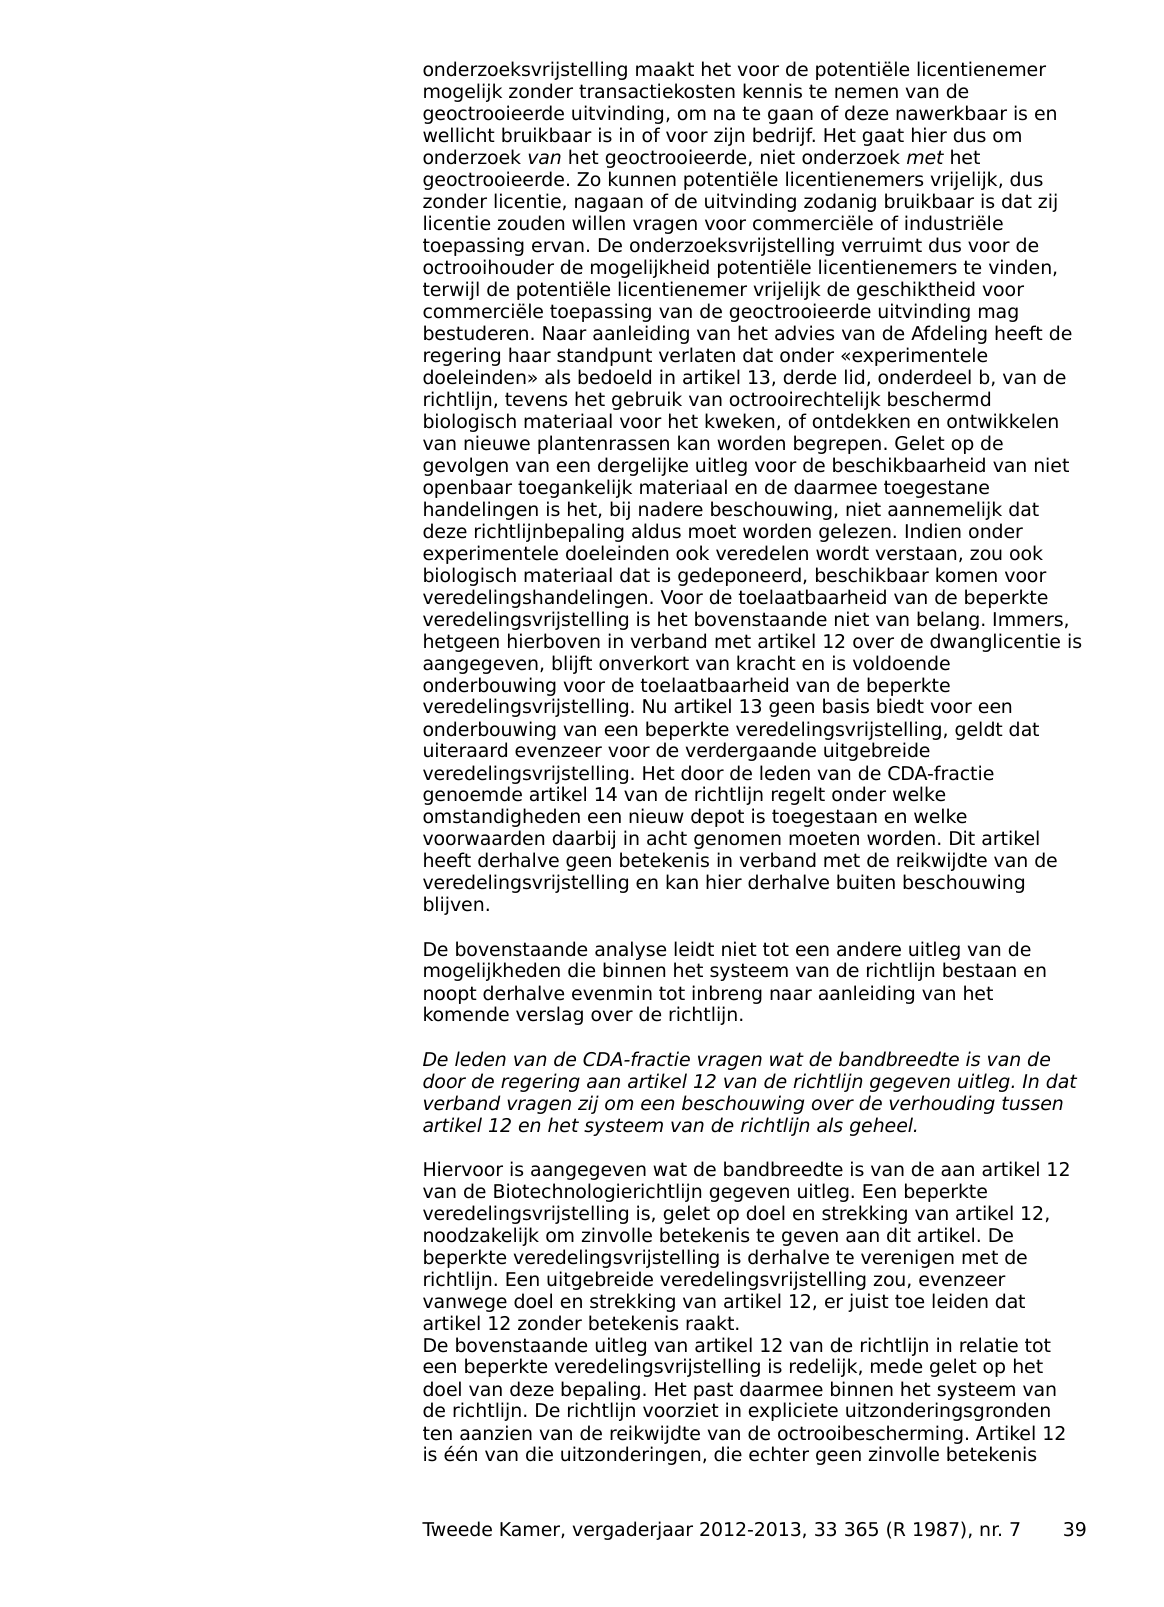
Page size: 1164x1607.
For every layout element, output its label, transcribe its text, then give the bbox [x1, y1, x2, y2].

text onderzoeksvrijstelling maakt het voor de potentiële licentienemer mogelijk zonder transactiekosten kennis te nemen van de geoctrooieerde uitvinding, om na te gaan of deze nawerkbaar is en wellicht bruikbaar is in of voor zijn bedrijf. Het gaat hier dus om onderzoek van het geoctrooieerde, niet onderzoek met het geoctrooieerde. Zo kunnen potentiële licentienemers vrijelijk, dus zonder licentie, nagaan of de uitvinding zodanig bruikbaar is dat zij licentie zouden willen vragen voor commerciële of industriële toepassing ervan. De onderzoeksvrijstelling verruimt dus voor de octrooihouder de mogelijkheid potentiële licentienemers te vinden, terwijl de potentiële licentienemer vrijelijk de geschiktheid voor commerciële toepassing van de geoctrooieerde uitvinding mag bestuderen. Naar aanleiding van het advies van de Afdeling heeft de regering haar standpunt verlaten dat onder «experimentele doeleinden» als bedoeld in artikel 13, derde lid, onderdeel b, van de richtlijn, tevens het gebruik van octrooirechtelijk beschermd biologisch materiaal voor het kweken, of ontdekken en ontwikkelen van nieuwe plantenrassen kan worden begrepen. Gelet op de gevolgen van een dergelijke uitleg voor de beschikbaarheid van niet openbaar toegankelijk materiaal en de daarmee toegestane handelingen is het, bij nadere beschouwing, niet aannemelijk dat deze richtlijnbepaling aldus moet worden gelezen. Indien onder experimentele doeleinden ook veredelen wordt verstaan, zou ook biologisch materiaal dat is gedeponeerd, beschikbaar komen voor veredelingshandelingen. Voor de toelaatbaarheid van de beperkte veredelingsvrijstelling is het bovenstaande niet van belang. Immers, hetgeen hierboven in verband met artikel 12 over de dwanglicentie is aangegeven, blijft onverkort van kracht en is voldoende onderbouwing voor de toelaatbaarheid van de beperkte veredelingsvrijstelling. Nu artikel 13 geen basis biedt voor een onderbouwing van een beperkte veredelingsvrijstelling, geldt dat uiteraard evenzeer voor de verdergaande uitgebreide veredelingsvrijstelling. Het door de leden van de CDA-fractie genoemde artikel 14 van de richtlijn regelt onder welke omstandigheden een nieuw depot is toegestaan en welke voorwaarden daarbij in acht genomen moeten worden. Dit artikel heeft derhalve geen betekenis in verband met de reikwijdte van de veredelingsvrijstelling en kan hier derhalve buiten beschouwing blijven. [422, 59, 1087, 916]
text Hiervoor is aangegeven wat de bandbreedte is van de aan artikel 12 van de Biotechnologierichtlijn gegeven uitleg. Een beperkte veredelingsvrijstelling is, gelet op doel en strekking van artikel 12, noodzakelijk om zinvolle betekenis te geven aan dit artikel. De beperkte veredelingsvrijstelling is derhalve te verenigen met de richtlijn. Een uitgebreide veredelingsvrijstelling zou, evenzeer vanwege doel en strekking van artikel 12, er juist toe leiden dat artikel 12 zonder betekenis raakt. [422, 1159, 1087, 1334]
text De bovenstaande uitleg van artikel 12 van de richtlijn in relatie tot een beperkte veredelingsvrijstelling is redelijk, mede gelet op het doel van deze bepaling. Het past daarmee binnen het systeem van de richtlijn. De richtlijn voorziet in expliciete uitzonderingsgronden ten aanzien van de reikwijdte van de octrooibescherming. Artikel 12 is één van die uitzonderingen, die echter geen zinvolle betekenis [422, 1334, 1087, 1466]
text De leden van de CDA-fractie vragen wat de bandbreedte is van de door de regering aan artikel 12 van de richtlijn gegeven uitleg. In dat verband vragen zij om een beschouwing over de verhouding tussen artikel 12 en het systeem van de richtlijn als geheel. [422, 1048, 1087, 1136]
text De bovenstaande analyse leidt niet tot een andere uitleg van de mogelijkheden die binnen het systeem van de richtlijn bestaan en noopt derhalve evenmin tot inbreng naar aanleiding van het komende verslag over de richtlijn. [422, 938, 1087, 1026]
